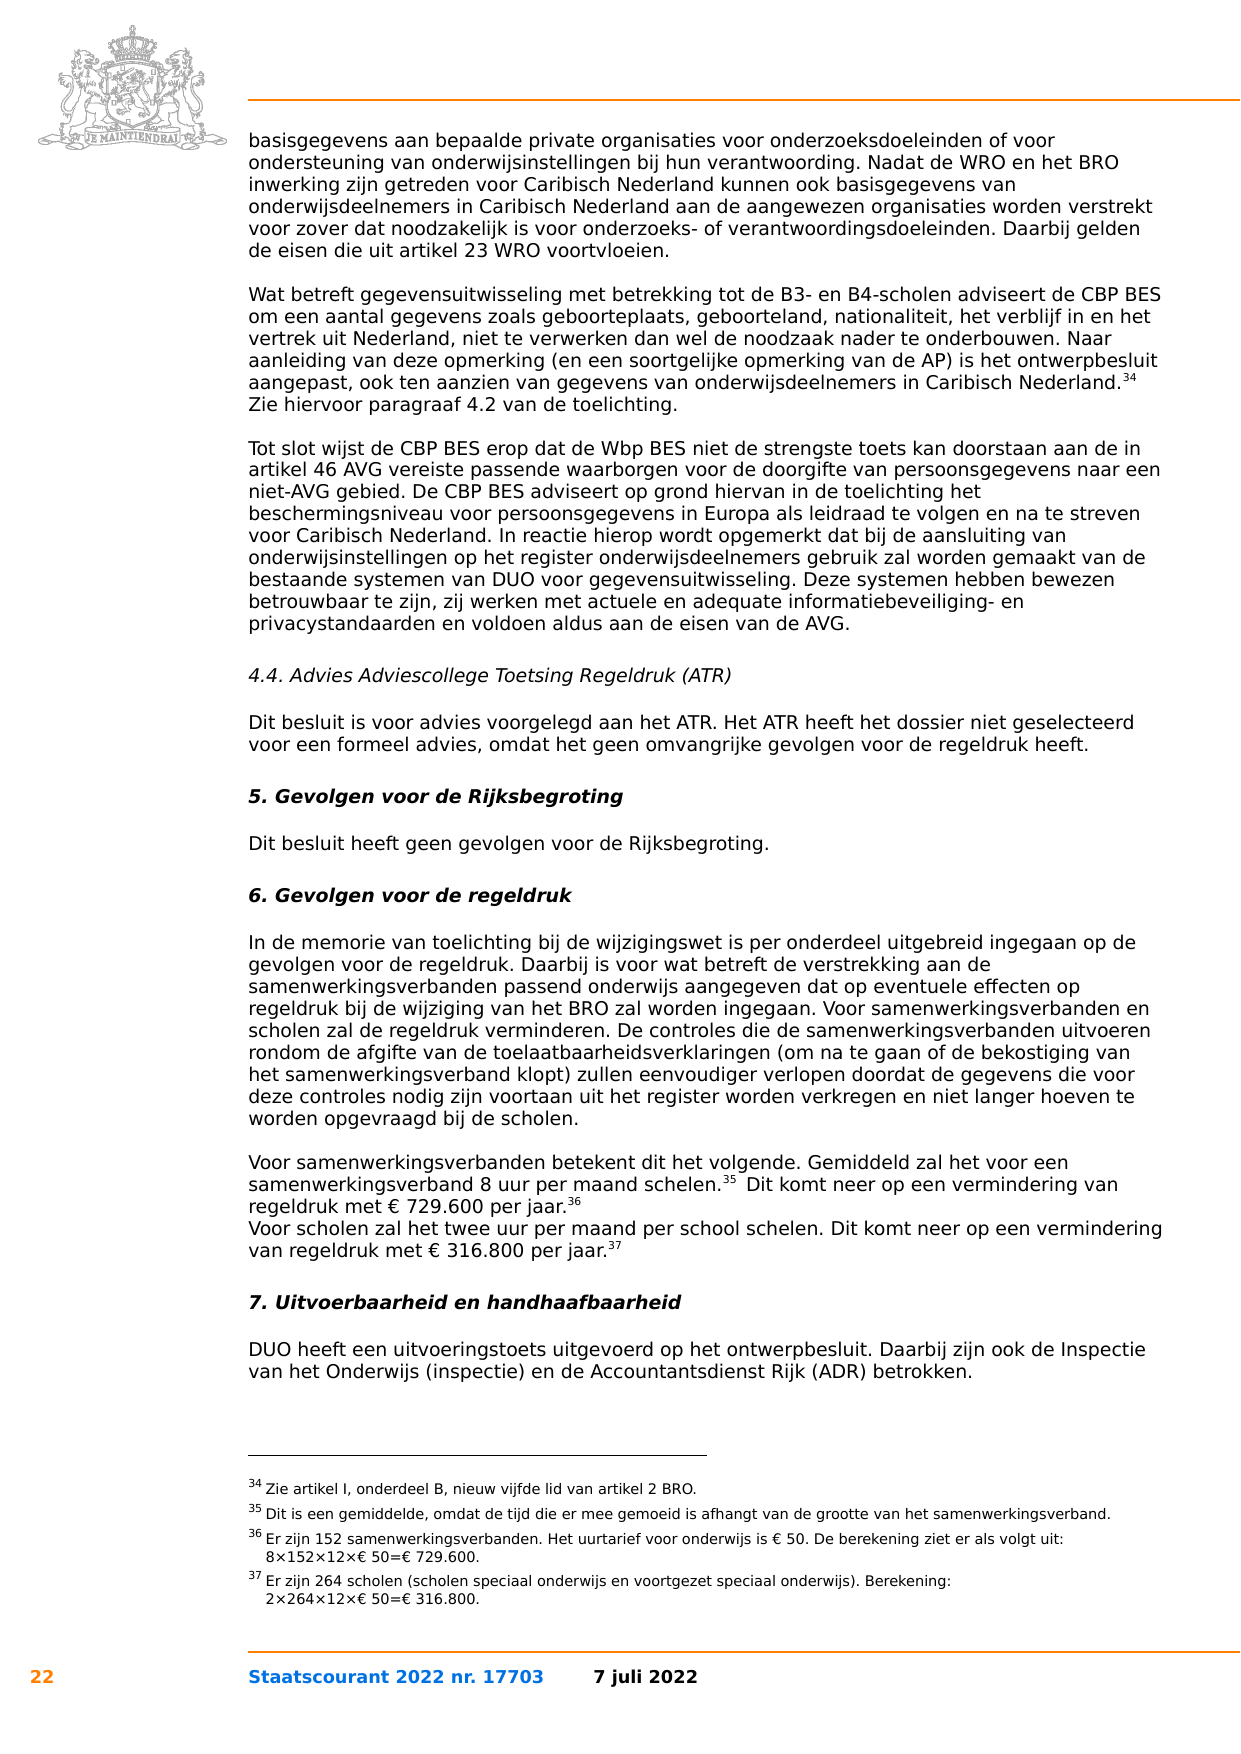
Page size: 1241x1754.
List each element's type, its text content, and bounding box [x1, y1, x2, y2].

subtitle 7. Uitvoerbaarheid en handhaafbaarheid [248, 1292, 1163, 1314]
text Voor samenwerkingsverbanden betekent dit het volgende. Gemiddeld zal het voor een samenwerkingsverband 8 uur per maand schelen. Dit komt neer op een vermindering van regeldruk met € 729.600 per jaar. [248, 1152, 1163, 1218]
text Voor scholen zal het twee uur per maand per school schelen. Dit komt neer op een vermindering van regeldruk met € 316.800 per jaar. [248, 1218, 1163, 1262]
text Er zijn 152 samenwerkingsverbanden. Het uurtarief voor onderwijs is € 50. De berekening ziet er als volgt uit: 8×152×12×€ 50=€ 729.600. [248, 1527, 1163, 1566]
subtitle 4.4. Advies Adviescollege Toetsing Regeldruk (ATR) [248, 665, 1163, 687]
text Tot slot wijst de CBP BES erop dat de Wbp BES niet de strengste toets kan doorstaan aan de in artikel 46 AVG vereiste passende waarborgen voor de doorgifte van persoonsgegevens naar een niet-AVG gebied. De CBP BES adviseert op grond hiervan in de toelichting het beschermingsniveau voor persoonsgegevens in Europa als leidraad te volgen en na te streven voor Caribisch Nederland. In reactie hierop wordt opgemerkt dat bij de aansluiting van onderwijsinstellingen op het register onderwijsdeelnemers gebruik zal worden gemaakt van de bestaande systemen van DUO voor gegevensuitwisseling. Deze systemen hebben bewezen betrouwbaar te zijn, zij werken met actuele en adequate informatiebeveiliging- en privacystandaarden en voldoen aldus aan de eisen van de AVG. [248, 437, 1163, 635]
text Wat betreft gegevensuitwisseling met betrekking tot de B3- en B4-scholen adviseert de CBP BES om een aantal gegevens zoals geboorteplaats, geboorteland, nationaliteit, het verblijf in en het vertrek uit Nederland, niet te verwerken dan wel de noodzaak nader te onderbouwen. Naar aanleiding van deze opmerking (en een soortgelijke opmerking van de AP) is het ontwerpbesluit aangepast, ook ten aanzien van gegevens van onderwijsdeelnemers in Caribisch Nederland. Zie hiervoor paragraaf 4.2 van de toelichting. [248, 284, 1163, 416]
picture [38, 25, 227, 150]
text Dit is een gemiddelde, omdat de tijd die er mee gemoeid is afhangt van de grootte van het samenwerkingsverband. [248, 1502, 1163, 1524]
text Dit besluit is voor advies voorgelegd aan het ATR. Het ATR heeft het dossier niet geselecteerd voor een formeel advies, omdat het geen omvangrijke gevolgen voor de regeldruk heeft. [248, 712, 1163, 756]
text Er zijn 264 scholen (scholen speciaal onderwijs en voortgezet speciaal onderwijs). Berekening: 2×264×12×€ 50=€ 316.800. [248, 1569, 1163, 1608]
text basisgegevens aan bepaalde private organisaties voor onderzoeksdoeleinden of voor ondersteuning van onderwijsinstellingen bij hun verantwoording. Nadat de WRO en het BRO inwerking zijn getreden voor Caribisch Nederland kunnen ook basisgegevens van onderwijsdeelnemers in Caribisch Nederland aan de aangewezen organisaties worden verstrekt voor zover dat noodzakelijk is voor onderzoeks- of verantwoordingsdoeleinden. Daarbij gelden de eisen die uit artikel 23 WRO voortvloeien. [248, 130, 1163, 262]
text Zie artikel I, onderdeel B, nieuw vijfde lid van artikel 2 BRO. [248, 1477, 1163, 1499]
text In de memorie van toelichting bij de wijzigingswet is per onderdeel uitgebreid ingegaan op de gevolgen voor de regeldruk. Daarbij is voor wat betreft de verstrekking aan de samenwerkingsverbanden passend onderwijs aangegeven dat op eventuele effecten op regeldruk bij de wijziging van het BRO zal worden ingegaan. Voor samenwerkingsverbanden en scholen zal de regeldruk verminderen. De controles die de samenwerkingsverbanden uitvoeren rondom de afgifte van de toelaatbaarheidsverklaringen (om na te gaan of de bekostiging van het samenwerkingsverband klopt) zullen eenvoudiger verlopen doordat de gegevens die voor deze controles nodig zijn voortaan uit het register worden verkregen en niet langer hoeven te worden opgevraagd bij de scholen. [248, 932, 1163, 1130]
text DUO heeft een uitvoeringstoets uitgevoerd op het ontwerpbesluit. Daarbij zijn ook de Inspectie van het Onderwijs (inspectie) en de Accountantsdienst Rijk (ADR) betrokken. [248, 1339, 1163, 1383]
text Dit besluit heeft geen gevolgen voor de Rijksbegroting. [248, 833, 1163, 855]
subtitle 6. Gevolgen voor de regeldruk [248, 885, 1163, 907]
subtitle 5. Gevolgen voor de Rijksbegroting [248, 786, 1163, 808]
